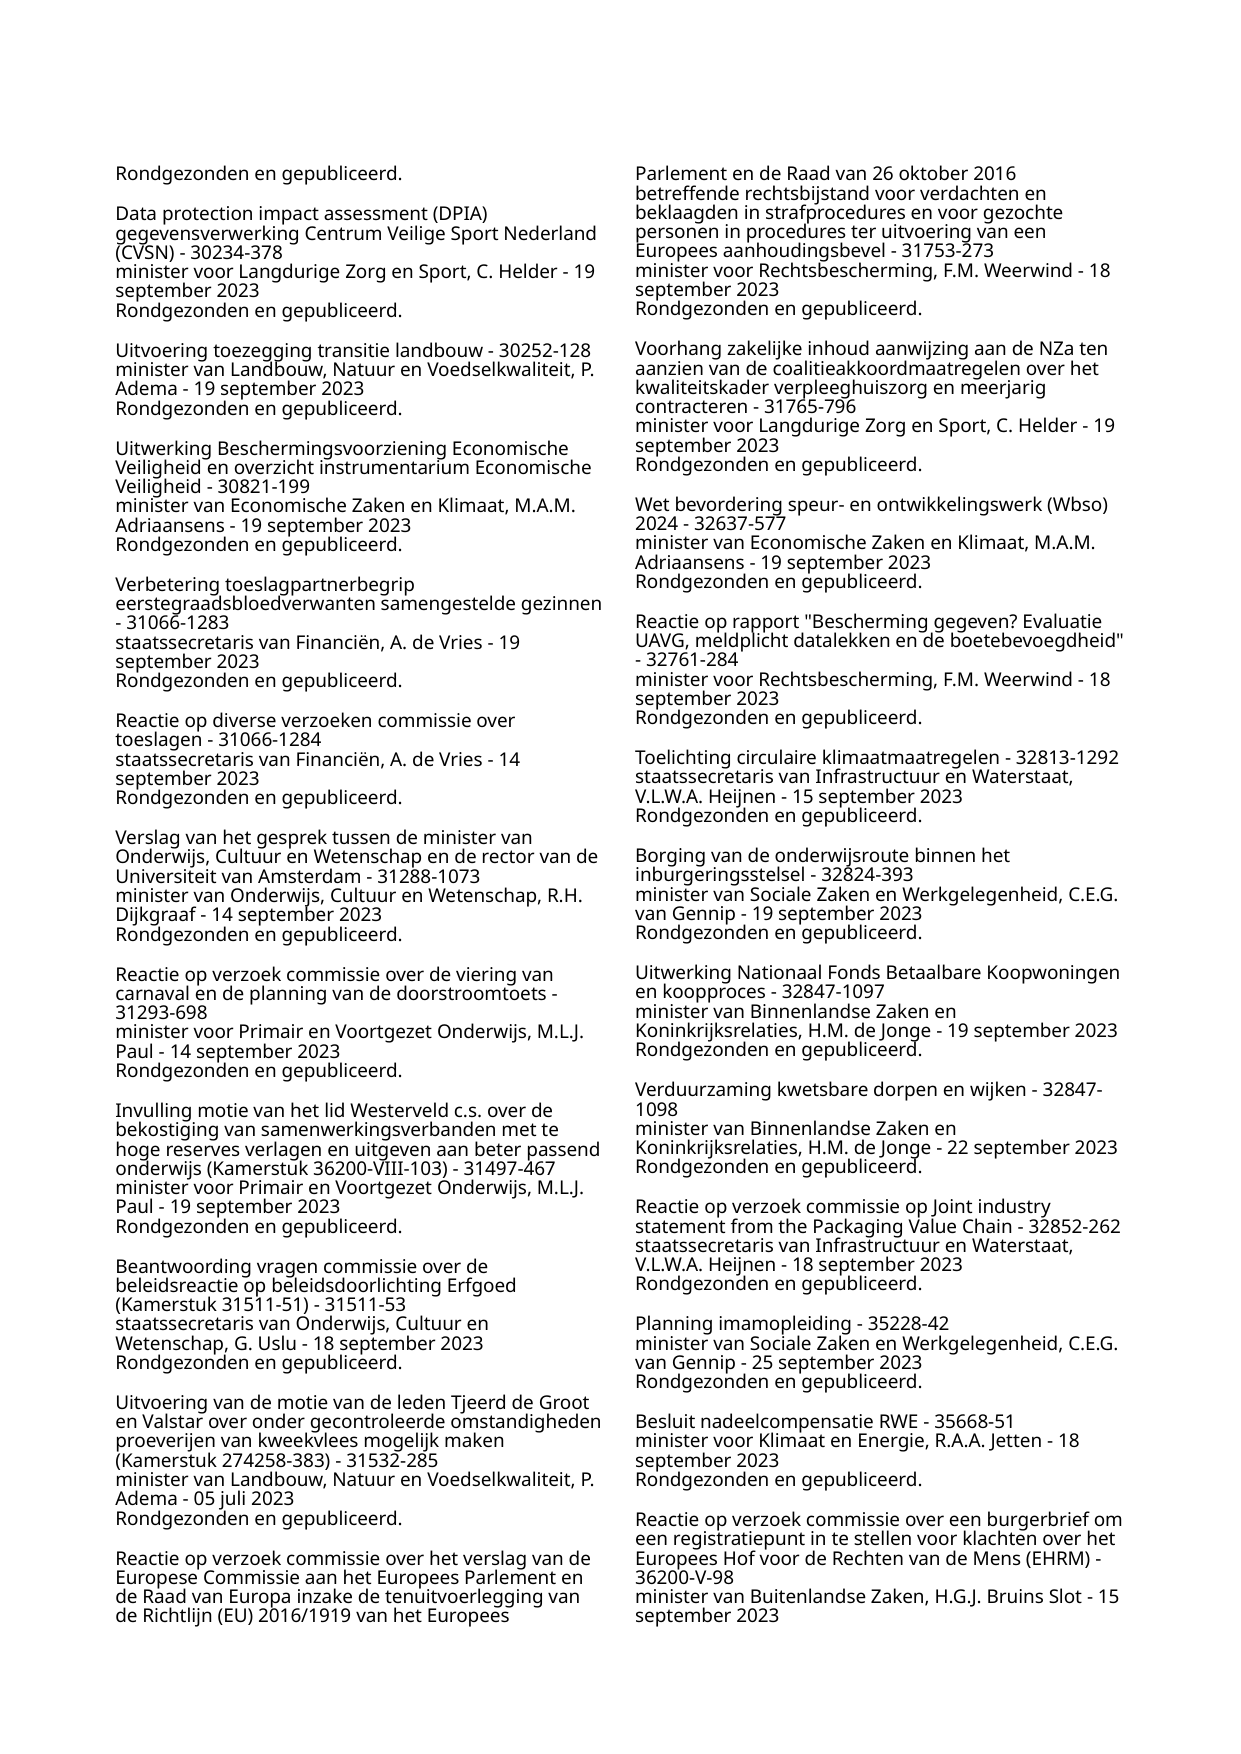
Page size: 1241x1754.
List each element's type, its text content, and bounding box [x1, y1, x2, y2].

text minister van Economische Zaken en Klimaat, M.A.M. Adriaansens - 19 september 2023 [115, 497, 605, 536]
text minister voor Rechtsbescherming, F.M. Weerwind - 18 september 2023 [635, 262, 1125, 300]
text Reactie op verzoek commissie op Joint industry statement from the Packaging Value Chain - 32852-262 [635, 1198, 1125, 1237]
text Toelichting circulaire klimaatmaatregelen - 32813-1292 [635, 749, 1125, 768]
text Rondgezonden en gepubliceerd. [635, 1275, 1125, 1295]
text Rondgezonden en gepubliceerd. [115, 302, 605, 321]
text Reactie op verzoek commissie over een burgerbrief om een registratiepunt in te stellen voor klachten over het Europees Hof voor de Rechten van de Mens (EHRM) - 36200-V-98 [635, 1511, 1125, 1588]
text Verduurzaming kwetsbare dorpen en wijken - 32847-1098 [635, 1081, 1125, 1120]
text Data protection impact assessment (DPIA) gegevensverwerking Centrum Veilige Sport Nederland (CVSN) - 30234-378 [115, 205, 605, 263]
text minister van Onderwijs, Cultuur en Wetenschap, R.H. Dijkgraaf - 14 september 2023 [115, 887, 605, 926]
text Rondgezonden en gepubliceerd. [115, 926, 605, 945]
text Uitvoering van de motie van de leden Tjeerd de Groot en Valstar over onder gecontroleerde omstandigheden proeverijen van kweekvlees mogelijk maken (Kamerstuk 274258-383) - 31532-285 [115, 1394, 605, 1471]
text Reactie op verzoek commissie over de viering van carnaval en de planning van de doorstroomtoets - 31293-698 [115, 966, 605, 1023]
text Rondgezonden en gepubliceerd. [115, 1218, 605, 1237]
text Uitvoering toezegging transitie landbouw - 30252-128 [115, 342, 605, 361]
text minister van Landbouw, Natuur en Voedselkwaliteit, P. Adema - 05 juli 2023 [115, 1471, 605, 1509]
text Beantwoording vragen commissie over de beleidsreactie op beleidsdoorlichting Erfgoed (Kamerstuk 31511-51) - 31511-53 [115, 1258, 605, 1315]
text minister van Sociale Zaken en Werkgelegenheid, C.E.G. van Gennip - 25 september 2023 [635, 1335, 1125, 1373]
text minister van Sociale Zaken en Werkgelegenheid, C.E.G. van Gennip - 19 september 2023 [635, 886, 1125, 924]
text minister voor Klimaat en Energie, R.A.A. Jetten - 18 september 2023 [635, 1432, 1125, 1471]
text staatssecretaris van Infrastructuur en Waterstaat, V.L.W.A. Heijnen - 18 september 2023 [635, 1237, 1125, 1275]
text staatssecretaris van Financiën, A. de Vries - 19 september 2023 [115, 634, 605, 672]
text Borging van de onderwijsroute binnen het inburgeringsstelsel - 32824-393 [635, 847, 1125, 886]
text Rondgezonden en gepubliceerd. [635, 573, 1125, 592]
text Besluit nadeelcompensatie RWE - 35668-51 [635, 1413, 1125, 1432]
text Reactie op rapport "Bescherming gegeven? Evaluatie UAVG, meldplicht datalekken en de boetebevoegdheid" - 32761-284 [635, 613, 1125, 671]
text Rondgezonden en gepubliceerd. [635, 1041, 1125, 1061]
text Verslag van het gesprek tussen de minister van Onderwijs, Cultuur en Wetenschap en de rector van de Universiteit van Amsterdam - 31288-1073 [115, 829, 605, 887]
text Rondgezonden en gepubliceerd. [115, 1062, 605, 1081]
text Reactie op diverse verzoeken commissie over toeslagen - 31066-1284 [115, 712, 605, 751]
text Wet bevordering speur- en ontwikkelingswerk (Wbso) 2024 - 32637-577 [635, 496, 1125, 534]
text minister van Buitenlandse Zaken, H.G.J. Bruins Slot - 15 september 2023 [635, 1588, 1125, 1627]
text minister voor Langdurige Zorg en Sport, C. Helder - 19 september 2023 [115, 263, 605, 302]
text Rondgezonden en gepubliceerd. [635, 709, 1125, 728]
text Verbetering toeslagpartnerbegrip eerstegraadsbloedverwanten samengestelde gezinnen - 31066-1283 [115, 576, 605, 634]
text Planning imamopleiding - 35228-42 [635, 1315, 1125, 1335]
text minister van Binnenlandse Zaken en Koninkrijksrelaties, H.M. de Jonge - 22 september 2023 [635, 1120, 1125, 1158]
text Rondgezonden en gepubliceerd. [115, 399, 605, 419]
text minister van Landbouw, Natuur en Voedselkwaliteit, P. Adema - 19 september 2023 [115, 361, 605, 399]
text minister voor Primair en Voortgezet Onderwijs, M.L.J. Paul - 14 september 2023 [115, 1023, 605, 1062]
text Invulling motie van het lid Westerveld c.s. over de bekostiging van samenwerkingsverbanden met te hoge reserves verlagen en uitgeven aan beter passend onderwijs (Kamerstuk 36200-VIII-103) - 31497-467 [115, 1102, 605, 1179]
text minister van Binnenlandse Zaken en Koninkrijksrelaties, H.M. de Jonge - 19 september 2023 [635, 1003, 1125, 1041]
text Rondgezonden en gepubliceerd. [635, 807, 1125, 826]
text Parlement en de Raad van 26 oktober 2016 betreffende rechtsbijstand voor verdachten en beklaagden in strafprocedures en voor gezochte personen in procedures ter uitvoering van een Europees aanhoudingsbevel - 31753-273 [635, 165, 1125, 262]
text minister voor Primair en Voortgezet Onderwijs, M.L.J. Paul - 19 september 2023 [115, 1179, 605, 1218]
text Rondgezonden en gepubliceerd. [635, 1471, 1125, 1490]
text Rondgezonden en gepubliceerd. [115, 672, 605, 691]
text Rondgezonden en gepubliceerd. [635, 1373, 1125, 1392]
text staatssecretaris van Financiën, A. de Vries - 14 september 2023 [115, 751, 605, 789]
text Rondgezonden en gepubliceerd. [635, 456, 1125, 475]
text Uitwerking Beschermingsvoorziening Economische Veiligheid en overzicht instrumentarium Economische Veiligheid - 30821-199 [115, 439, 605, 497]
text Reactie op verzoek commissie over het verslag van de Europese Commissie aan het Europees Parlement en de Raad van Europa inzake de tenuitvoerlegging van de Richtlijn (EU) 2016/1919 van het Europees [115, 1549, 605, 1627]
text Rondgezonden en gepubliceerd. [635, 924, 1125, 943]
text Voorhang zakelijke inhoud aanwijzing aan de NZa ten aanzien van de coalitieakkoordmaatregelen over het kwaliteitskader verpleeghuiszorg en meerjarig contracteren - 31765-796 [635, 340, 1125, 417]
text Rondgezonden en gepubliceerd. [115, 165, 605, 184]
text Rondgezonden en gepubliceerd. [115, 1354, 605, 1373]
text minister voor Rechtsbescherming, F.M. Weerwind - 18 september 2023 [635, 671, 1125, 709]
text Rondgezonden en gepubliceerd. [115, 536, 605, 555]
text Uitwerking Nationaal Fonds Betaalbare Koopwoningen en koopproces - 32847-1097 [635, 964, 1125, 1003]
text Rondgezonden en gepubliceerd. [115, 1509, 605, 1529]
text Rondgezonden en gepubliceerd. [115, 789, 605, 808]
text minister voor Langdurige Zorg en Sport, C. Helder - 19 september 2023 [635, 417, 1125, 456]
text Rondgezonden en gepubliceerd. [635, 1158, 1125, 1178]
text staatssecretaris van Infrastructuur en Waterstaat, V.L.W.A. Heijnen - 15 september 2023 [635, 768, 1125, 807]
text minister van Economische Zaken en Klimaat, M.A.M. Adriaansens - 19 september 2023 [635, 534, 1125, 573]
text staatssecretaris van Onderwijs, Cultuur en Wetenschap, G. Uslu - 18 september 2023 [115, 1315, 605, 1354]
text Rondgezonden en gepubliceerd. [635, 300, 1125, 319]
